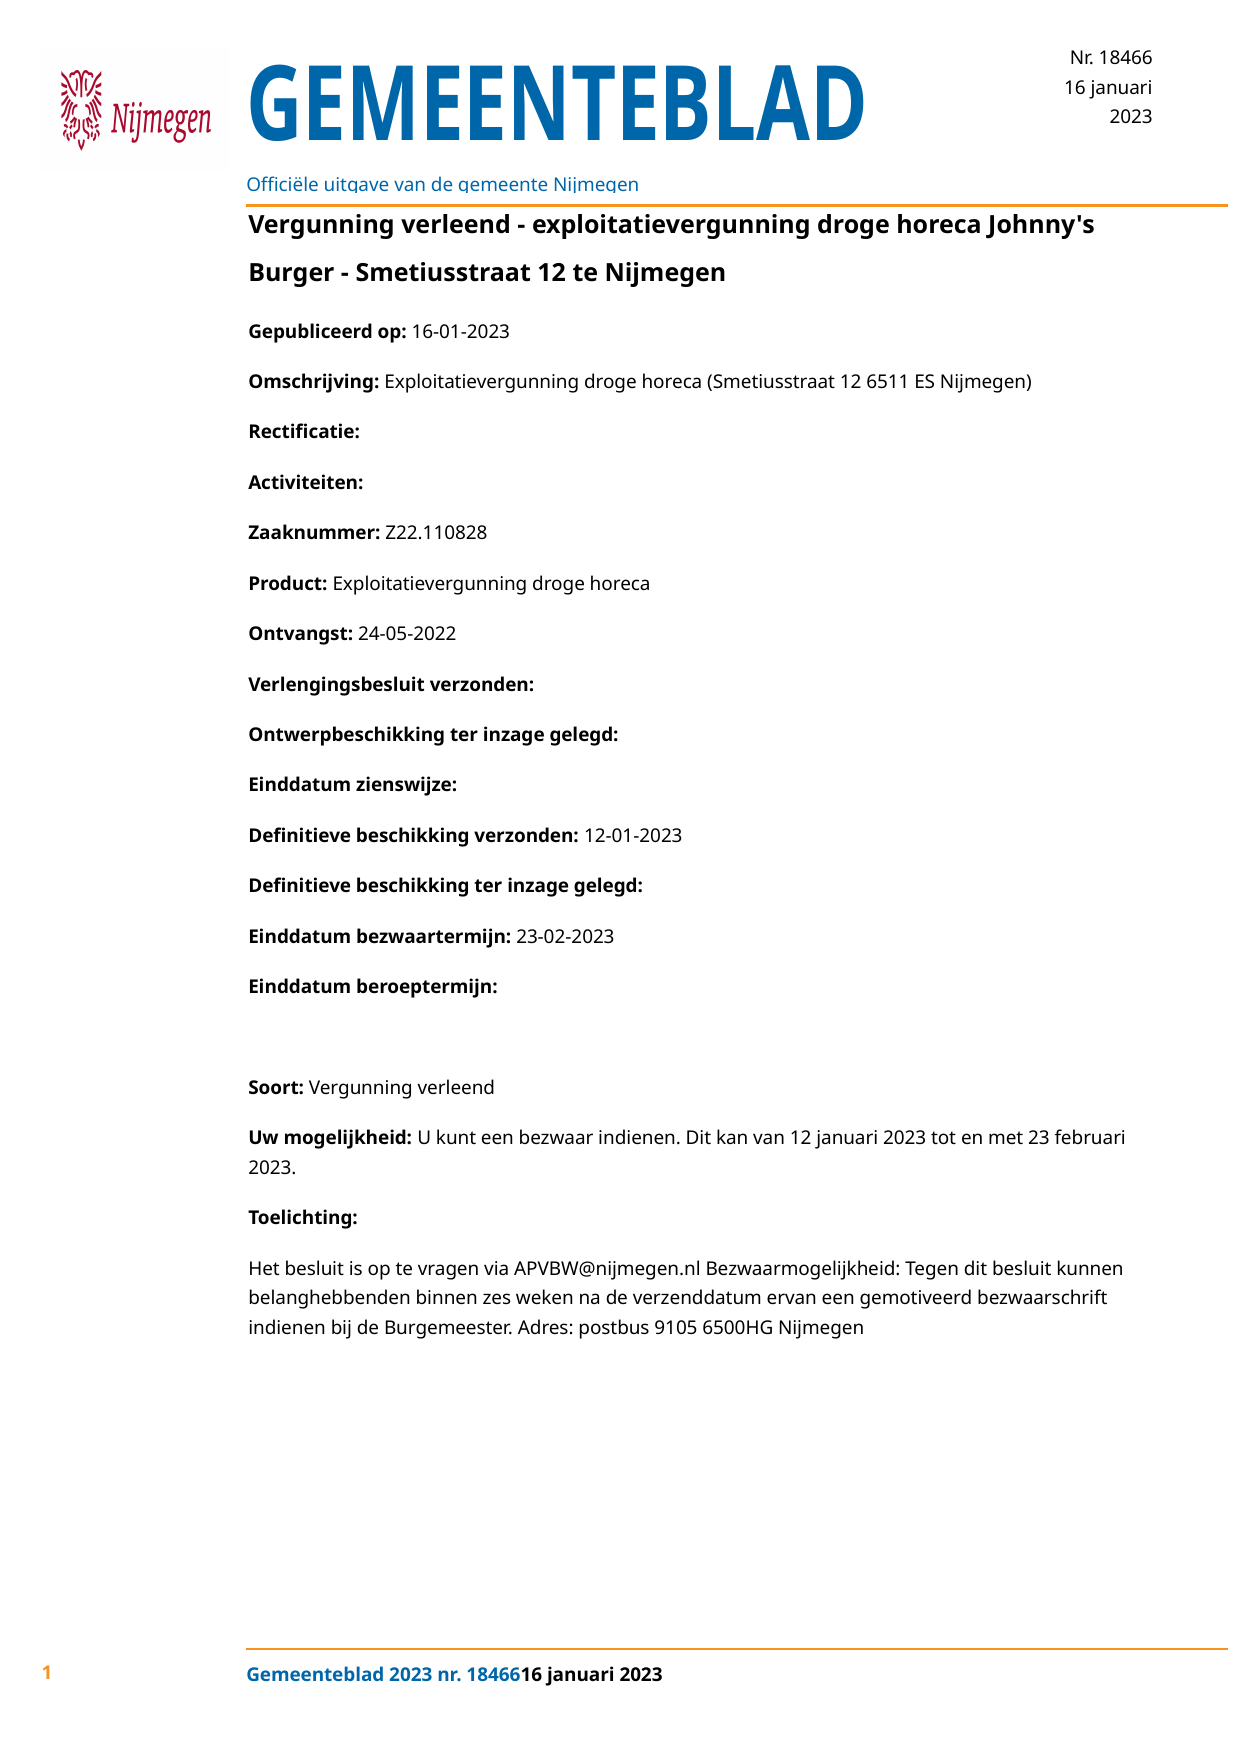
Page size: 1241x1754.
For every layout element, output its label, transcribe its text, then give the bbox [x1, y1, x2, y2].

text Het besluit is op te vragen via APVBW@nijmegen.nl Bezwaarmogelijkheid: Tegen dit besluit kunnen belanghebbenden binnen zes weken na de verzenddatum ervan een gemotiveerd bezwaarschrift indienen bij de Burgemeester. Adres: postbus 9105 6500HG Nijmegen [248, 1255, 1152, 1340]
text Definitieve beschikking ter inzage gelegd: [248, 872, 1152, 898]
text Omschrijving: Exploitatievergunning droge horeca (Smetiusstraat 12 6511 ES Nijmegen) [248, 368, 1152, 394]
text Einddatum bezwaartermijn: 23-02-2023 [248, 923, 1152, 949]
text Ontvangst: 24-05-2022 [248, 620, 1152, 646]
text Product: Exploitatievergunning droge horeca [248, 570, 1152, 596]
text Vergunning verleend - exploitatievergunning droge horeca Johnny's Burger - Smetiusstraat 12 te Nijmegen [248, 207, 1152, 288]
text Ontwerpbeschikking ter inzage gelegd: [248, 721, 1152, 747]
text Einddatum zienswijze: [248, 772, 1152, 797]
text Verlengingsbesluit verzonden: [248, 671, 1152, 697]
picture [41, 47, 231, 172]
text Activiteiten: [248, 469, 1152, 495]
text Einddatum beroeptermijn: [248, 973, 1152, 999]
text Soort: Vergunning verleend [248, 1074, 1152, 1100]
text Rectificatie: [248, 419, 1152, 444]
text Zaaknummer: Z22.110828 [248, 519, 1152, 545]
text Definitieve beschikking verzonden: 12-01-2023 [248, 822, 1152, 848]
text Uw mogelijkheid: U kunt een bezwaar indienen. Dit kan van 12 januari 2023 tot en met 23 februari 2023. [248, 1124, 1152, 1180]
text Toelichting: [248, 1204, 1152, 1230]
text Gepubliceerd op: 16-01-2023 [248, 318, 1152, 344]
